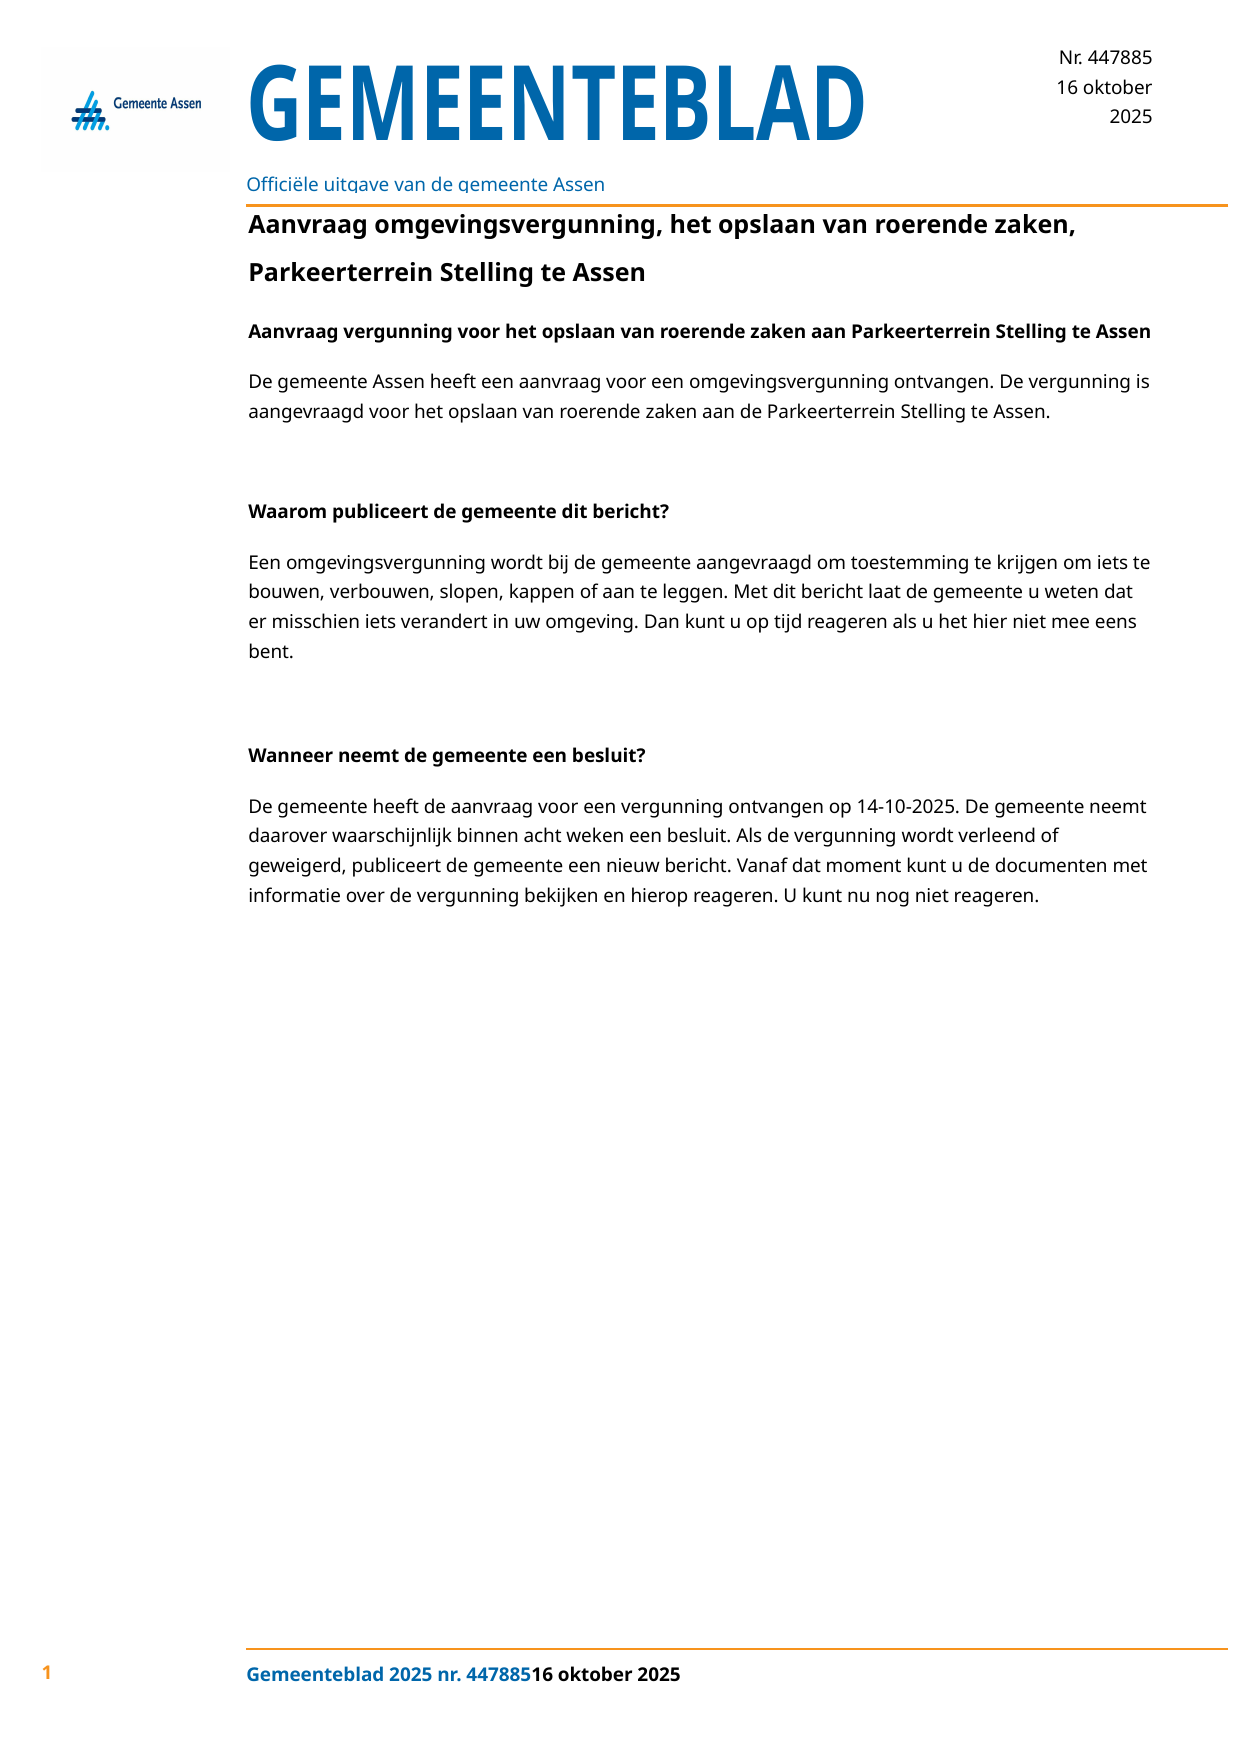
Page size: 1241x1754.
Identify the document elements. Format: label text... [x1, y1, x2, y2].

text De gemeente heeft de aanvraag voor een vergunning ontvangen op 14-10-2025. De gemeente neemt daarover waarschijnlijk binnen acht weken een besluit. Als de vergunning wordt verleend of geweigerd, publiceert de gemeente een nieuw bericht. Vanaf dat moment kunt u de documenten met informatie over de vergunning bekijken en hierop reageren. U kunt nu nog niet reageren. [248, 793, 1152, 908]
text Aanvraag vergunning voor het opslaan van roerende zaken aan Parkeerterrein Stelling te Assen [248, 318, 1152, 344]
picture [41, 47, 231, 172]
text De gemeente Assen heeft een aanvraag voor een omgevingsvergunning ontvangen. De vergunning is aangevraagd voor het opslaan van roerende zaken aan de Parkeerterrein Stelling te Assen. [248, 368, 1152, 424]
text Waarom publiceert de gemeente dit bericht? [248, 499, 1152, 524]
text ﻿Wanneer neemt de gemeente een besluit? [248, 739, 1152, 768]
text Aanvraag omgevingsvergunning, het opslaan van roerende zaken, Parkeerterrein Stelling te Assen [248, 207, 1152, 288]
text Een omgevingsvergunning wordt bij de gemeente aangevraagd om toestemming te krijgen om iets te bouwen, verbouwen, slopen, kappen of aan te leggen. Met dit bericht laat de gemeente u weten dat er misschien iets verandert in uw omgeving. Dan kunt u op tijd reageren als u het hier niet mee eens bent. [248, 549, 1152, 664]
